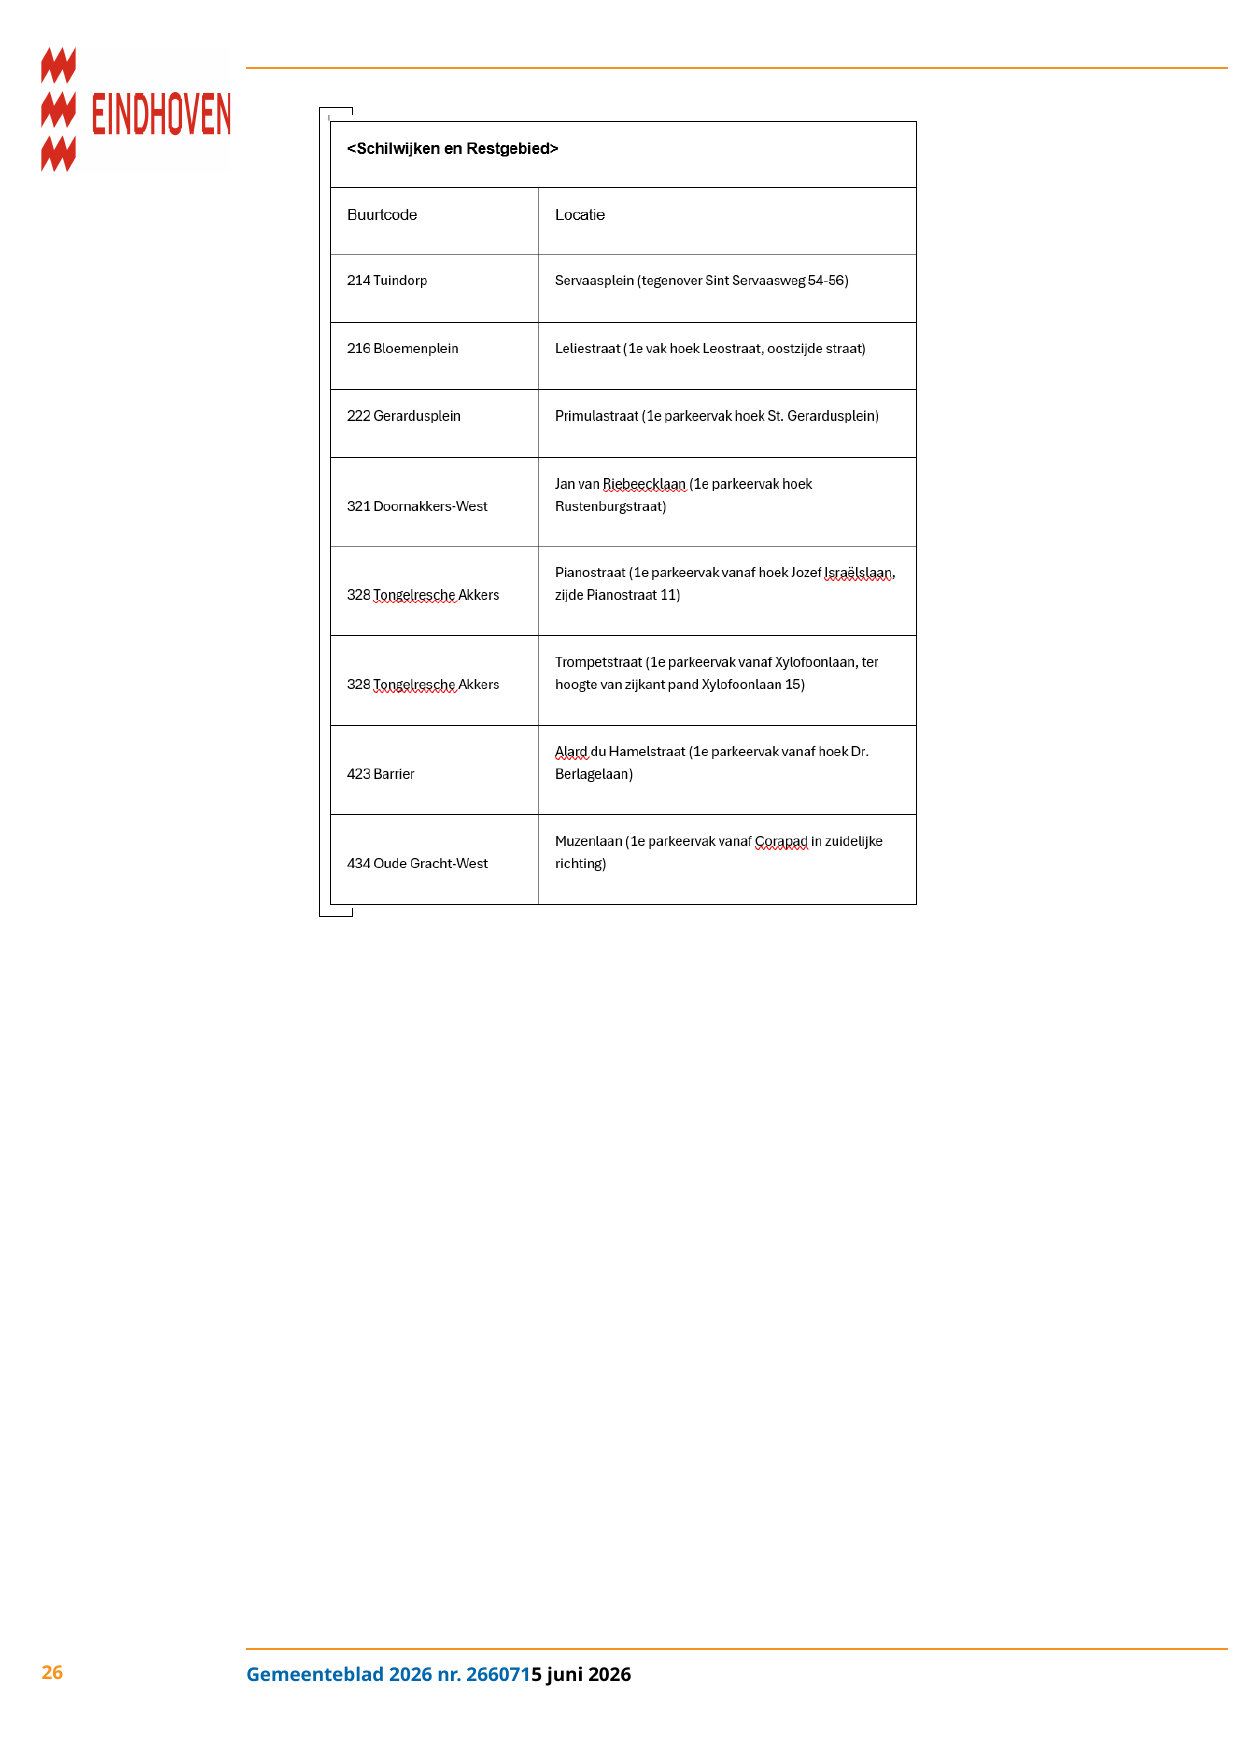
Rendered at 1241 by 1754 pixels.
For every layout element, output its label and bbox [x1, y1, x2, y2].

picture [41, 47, 231, 172]
picture [327, 115, 919, 908]
